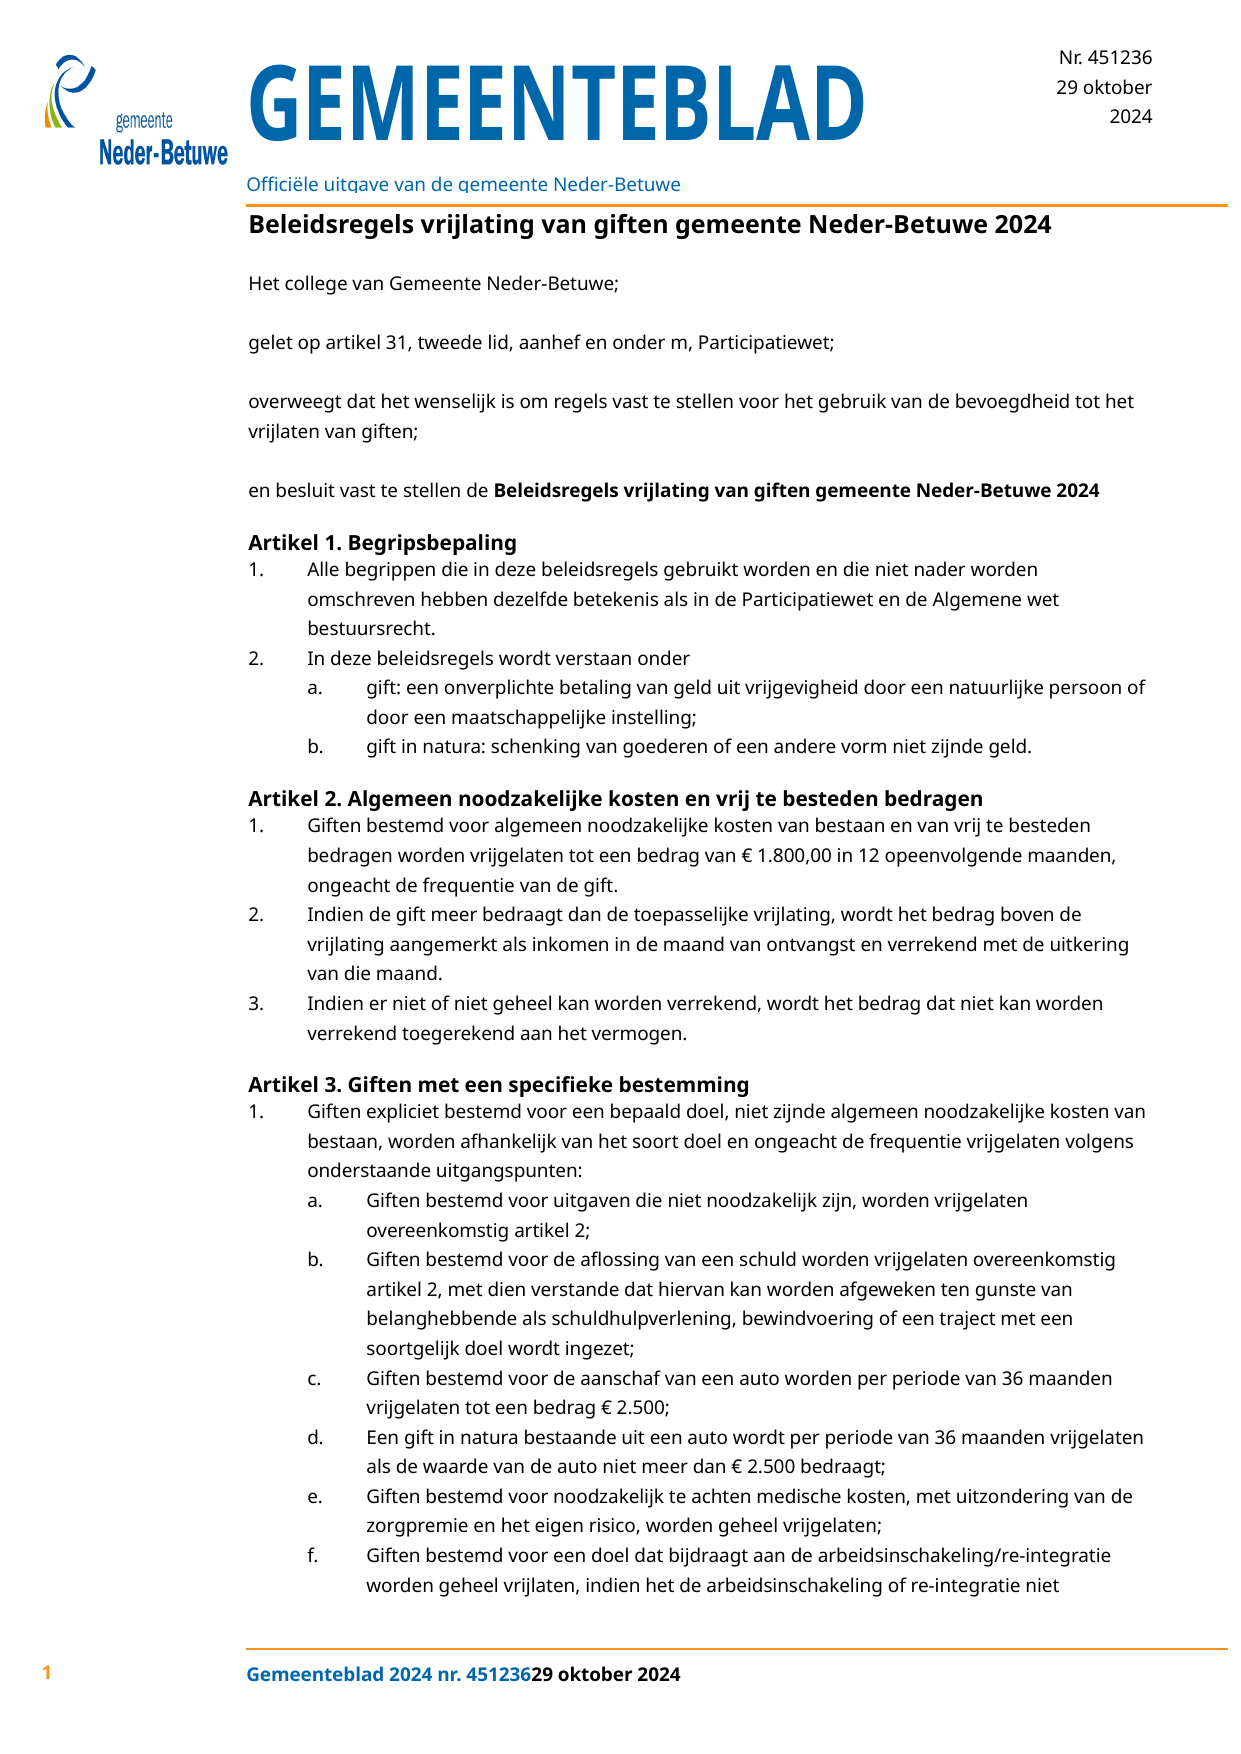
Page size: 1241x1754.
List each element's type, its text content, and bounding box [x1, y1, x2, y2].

list Een gift in natura bestaande uit een auto wordt per periode van 36 maanden vrijgelaten als de waarde van de auto niet meer dan € 2.500 bedraagt; [307, 1424, 1152, 1479]
text Artikel 3. Giften met een specifieke bestemming [248, 1070, 1152, 1098]
list Giften bestemd voor algemeen noodzakelijke kosten van bestaan en van vrij te besteden bedragen worden vrijgelaten tot een bedrag van € 1.800,00 in 12 opeenvolgende maanden, ongeacht de frequentie van de gift. [248, 813, 1152, 897]
text Beleidsregels vrijlating van giften gemeente Neder-Betuwe 2024 [248, 207, 1152, 241]
picture [41, 47, 231, 172]
text en besluit vast te stellen de Beleidsregels vrijlating van giften gemeente Neder-Betuwe 2024 [248, 477, 1152, 503]
list Giften bestemd voor de aflossing van een schuld worden vrijgelaten overeenkomstig artikel 2, met dien verstande dat hiervan kan worden afgeweken ten gunste van belanghebbende als schuldhulpverlening, bewindvoering of een traject met een soortgelijk doel wordt ingezet; [307, 1246, 1152, 1361]
list gift: een onverplichte betaling van geld uit vrijgevigheid door een natuurlijke persoon of door een maatschappelijke instelling; [307, 674, 1152, 730]
text Artikel 1. Begripsbepaling [248, 528, 1152, 556]
list Giften bestemd voor een doel dat bijdraagt aan de arbeidsinschakeling/re-integratie worden geheel vrijlaten, indien het de arbeidsinschakeling of re-integratie niet [307, 1542, 1152, 1598]
list Giften bestemd voor noodzakelijk te achten medische kosten, met uitzondering van de zorgpremie en het eigen risico, worden geheel vrijgelaten; [307, 1483, 1152, 1538]
list gift in natura: schenking van goederen of een andere vorm niet zijnde geld. [307, 734, 1152, 759]
list Giften bestemd voor de aanschaf van een auto worden per periode van 36 maanden vrijgelaten tot een bedrag € 2.500; [307, 1365, 1152, 1420]
list Indien de gift meer bedraagt dan de toepasselijke vrijlating, wordt het bedrag boven de vrijlating aangemerkt als inkomen in de maand van ontvangst en verrekend met de uitkering van die maand. [248, 901, 1152, 986]
text Artikel 2. Algemeen noodzakelijke kosten en vrij te besteden bedragen [248, 784, 1152, 813]
list Giften expliciet bestemd voor een bepaald doel, niet zijnde algemeen noodzakelijke kosten van bestaan, worden afhankelijk van het soort doel en ongeacht de frequentie vrijgelaten volgens onderstaande uitgangspunten: [248, 1098, 1152, 1183]
text Het college van Gemeente Neder-Betuwe; [248, 270, 1152, 296]
text gelet op artikel 31, tweede lid, aanhef en onder m, Participatiewet; [248, 329, 1152, 355]
text overweegt dat het wenselijk is om regels vast te stellen voor het gebruik van de bevoegdheid tot het vrijlaten van giften; [248, 389, 1152, 444]
list Indien er niet of niet geheel kan worden verrekend, wordt het bedrag dat niet kan worden verrekend toegerekend aan het vermogen. [248, 990, 1152, 1045]
list Giften bestemd voor uitgaven die niet noodzakelijk zijn, worden vrijgelaten overeenkomstig artikel 2; [307, 1187, 1152, 1243]
list In deze beleidsregels wordt verstaan onder [248, 645, 1152, 671]
list Alle begrippen die in deze beleidsregels gebruikt worden en die niet nader worden omschreven hebben dezelfde betekenis als in de Participatiewet en de Algemene wet bestuursrecht. [248, 556, 1152, 641]
